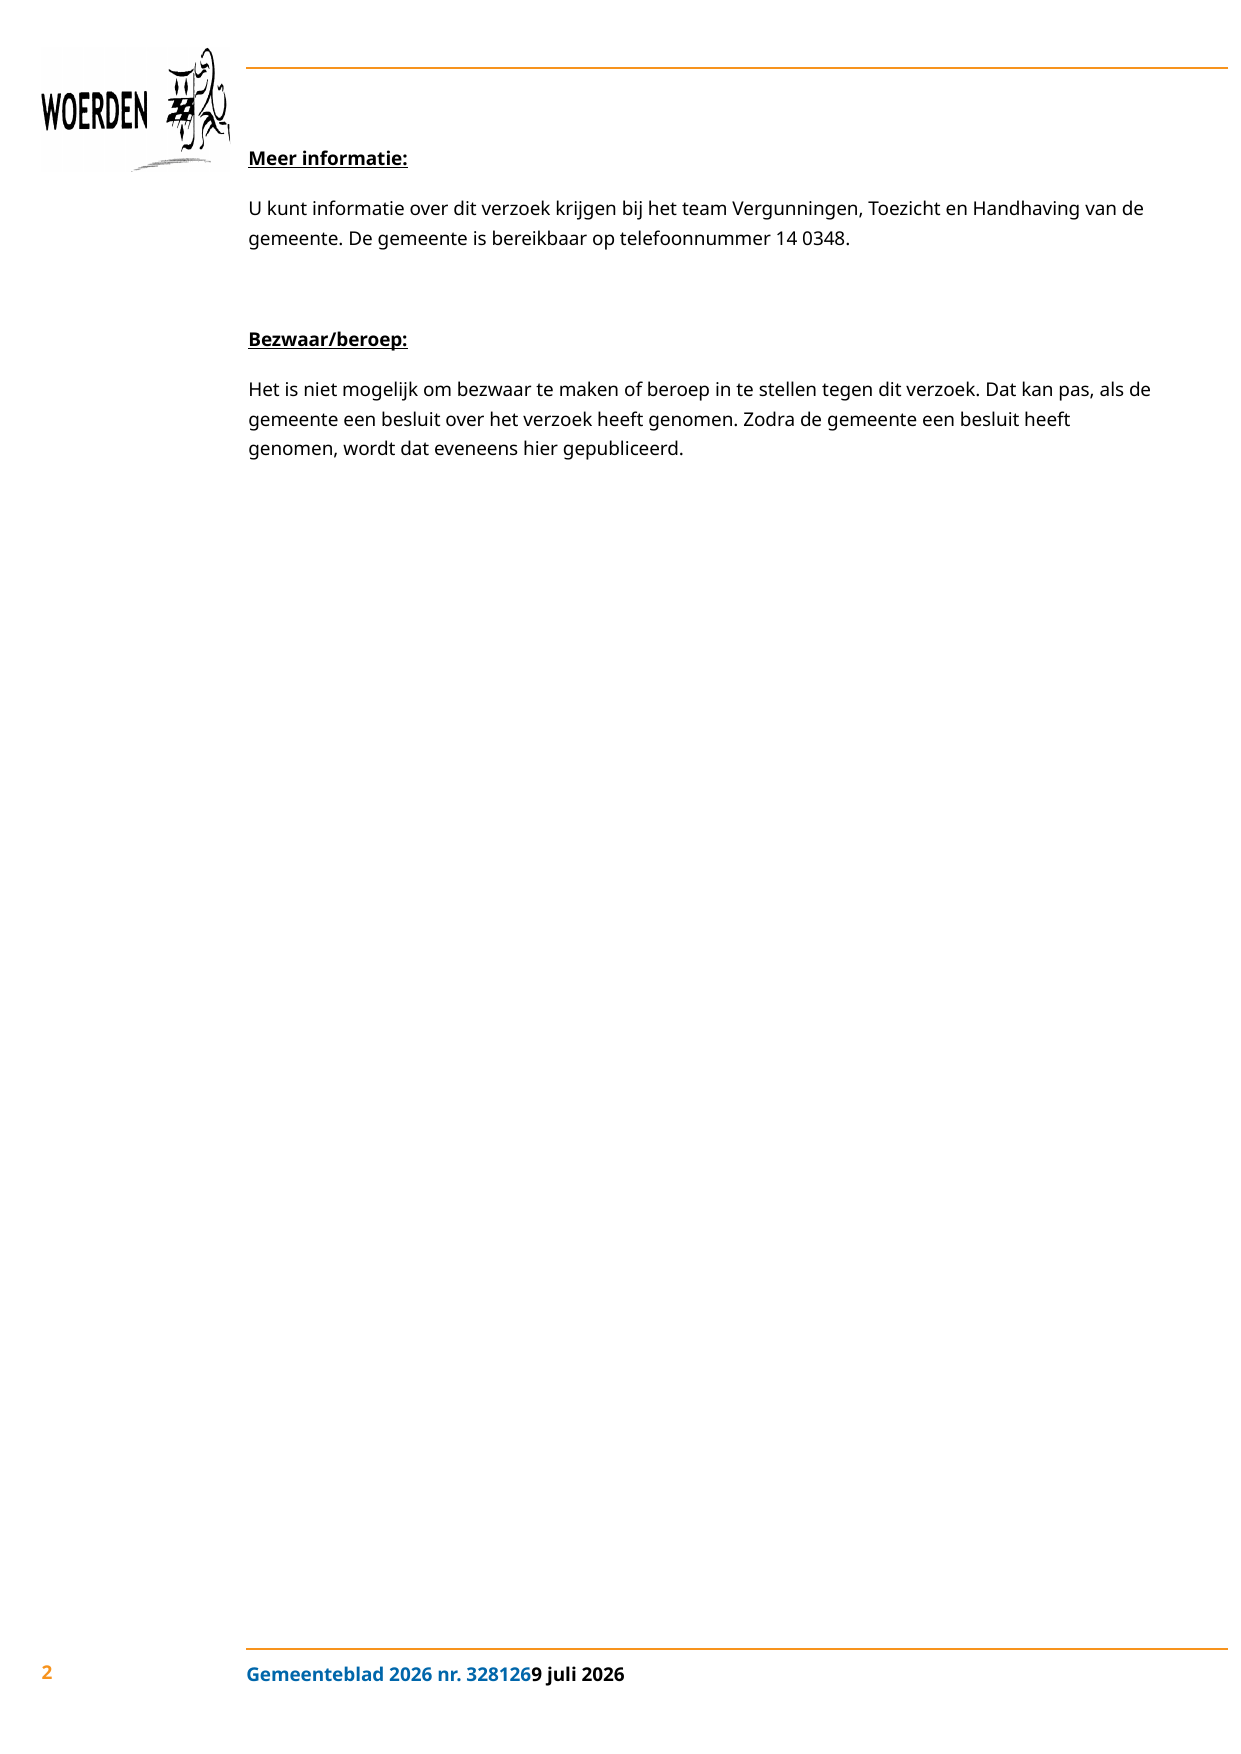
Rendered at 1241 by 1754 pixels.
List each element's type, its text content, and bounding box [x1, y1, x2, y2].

picture [41, 47, 231, 172]
text Bezwaar/beroep: [248, 326, 1152, 352]
text U kunt informatie over dit verzoek krijgen bij het team Vergunningen, Toezicht en Handhaving van de gemeente. De gemeente is bereikbaar op telefoonnummer 14 0348. [248, 196, 1152, 251]
text Meer informatie: [248, 145, 1152, 171]
text Het is niet mogelijk om bezwaar te maken of beroep in te stellen tegen dit verzoek. Dat kan pas, als de gemeente een besluit over het verzoek heeft genomen. Zodra de gemeente een besluit heeft genomen, wordt dat eveneens hier gepubliceerd. [248, 376, 1152, 461]
